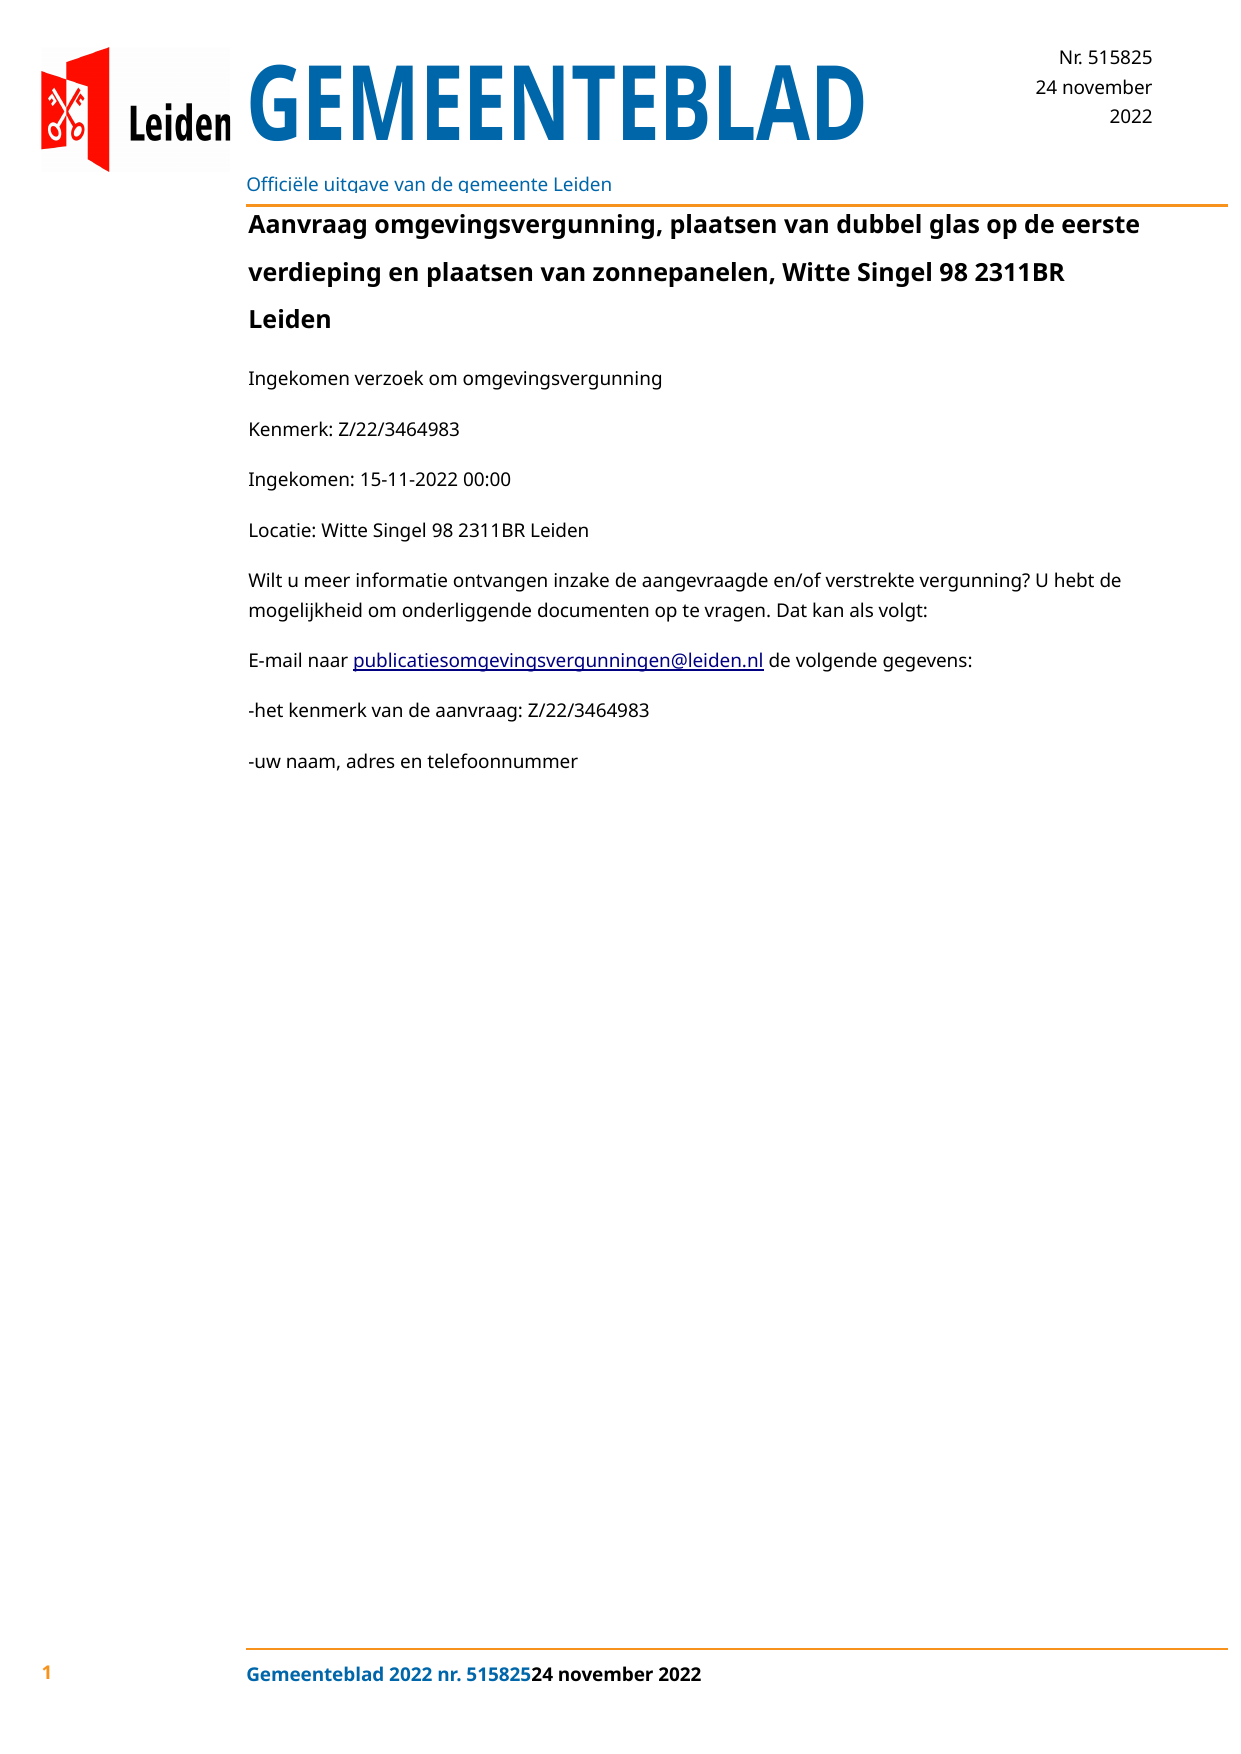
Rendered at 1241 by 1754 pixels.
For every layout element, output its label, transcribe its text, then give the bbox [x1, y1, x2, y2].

text Wilt u meer informatie ontvangen inzake de aangevraagde en/of verstrekte vergunning? U hebt de mogelijkheid om onderliggende documenten op te vragen. Dat kan als volgt: [248, 567, 1152, 622]
text Aanvraag omgevingsvergunning, plaatsen van dubbel glas op de eerste verdieping en plaatsen van zonnepanelen, Witte Singel 98 2311BR Leiden [248, 207, 1152, 336]
picture [41, 47, 231, 172]
text Ingekomen verzoek om omgevingsvergunning [248, 366, 1152, 391]
text Kenmerk: Z/22/3464983 [248, 416, 1152, 442]
text -het kenmerk van de aanvraag: Z/22/3464983 [248, 698, 1152, 723]
text E-mail naar publicatiesomgevingsvergunningen@leiden.nl de volgende gegevens: [248, 647, 1152, 673]
text Ingekomen: 15-11-2022 00:00 [248, 466, 1152, 492]
text -uw naam, adres en telefoonnummer [248, 748, 1152, 774]
text Locatie: Witte Singel 98 2311BR Leiden [248, 517, 1152, 542]
